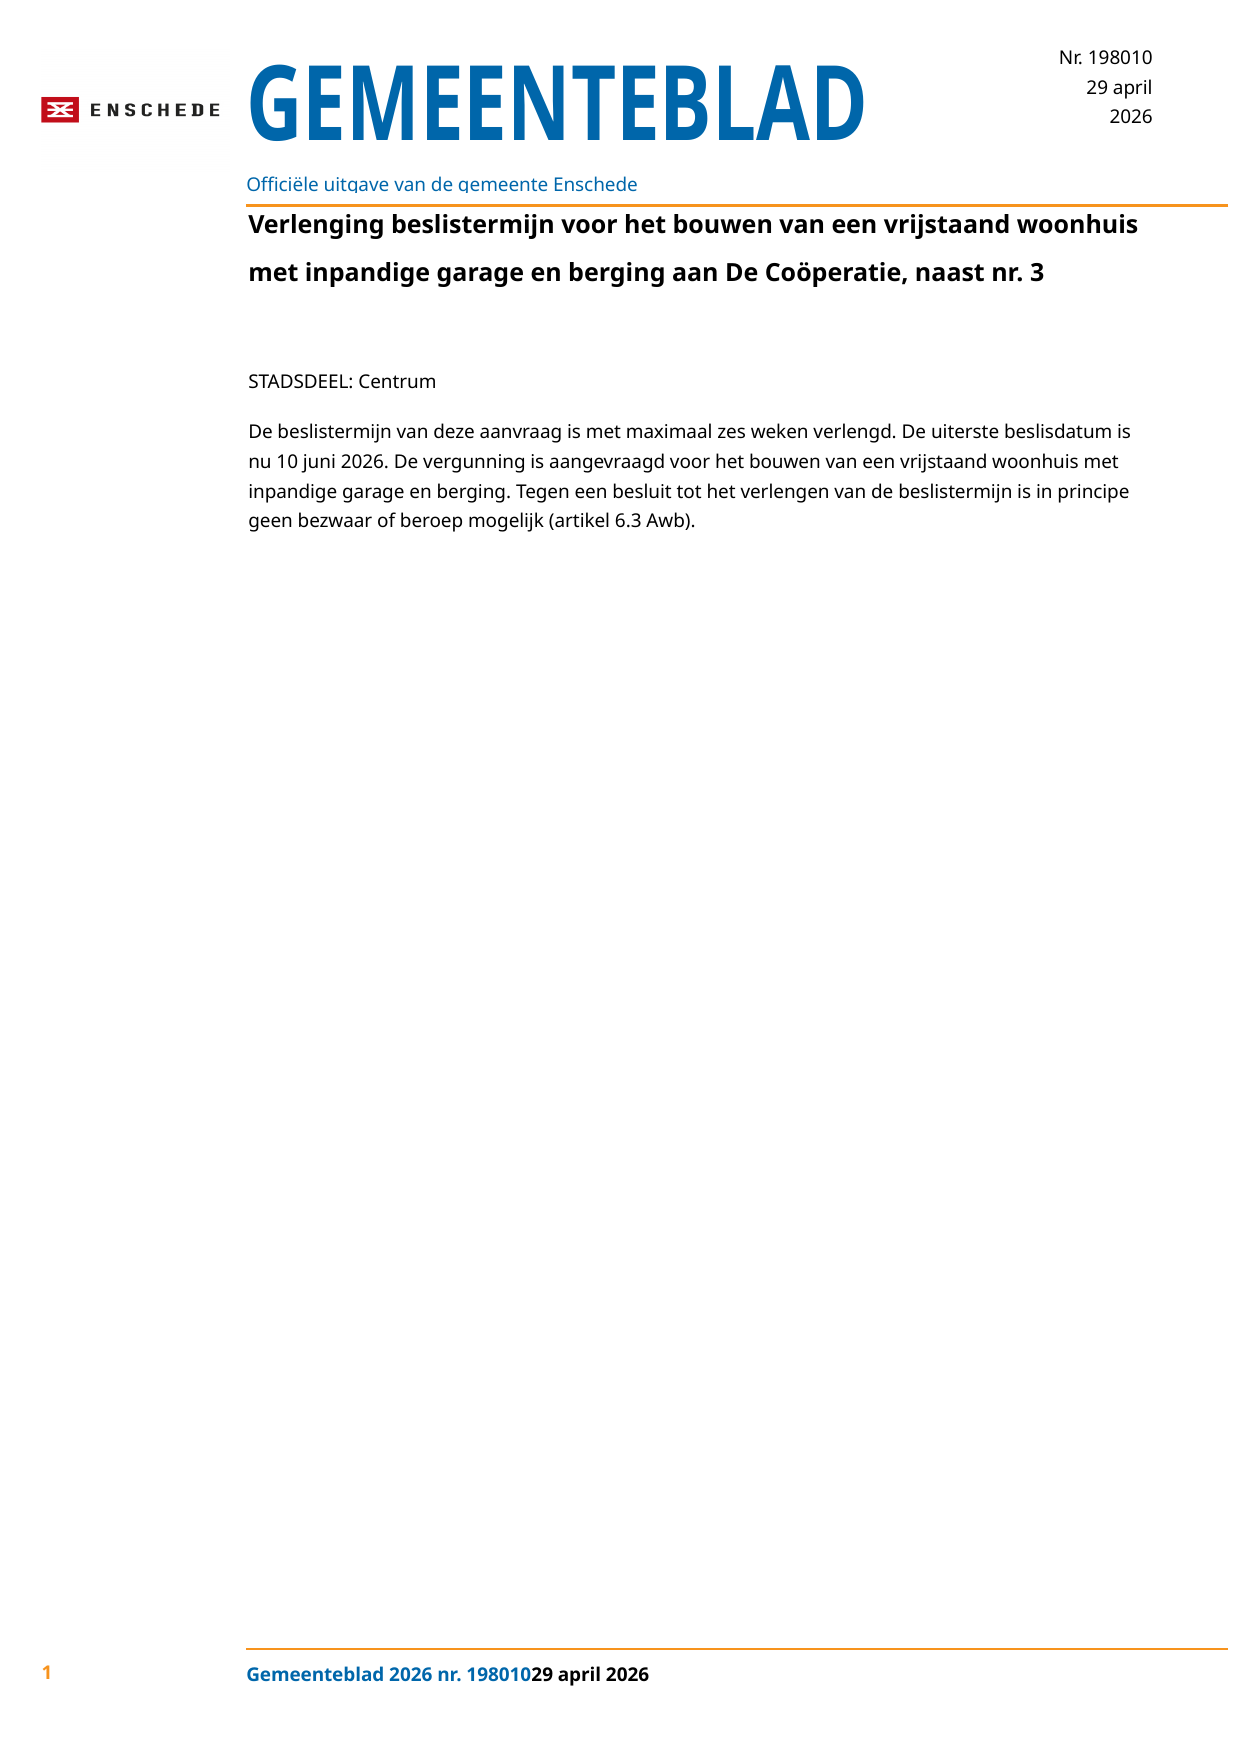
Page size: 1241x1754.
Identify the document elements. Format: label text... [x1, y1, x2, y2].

text De beslistermijn van deze aanvraag is met maximaal zes weken verlengd. De uiterste beslisdatum is nu 10 juni 2026. De vergunning is aangevraagd voor het bouwen van een vrijstaand woonhuis met inpandige garage en berging. Tegen een besluit tot het verlengen van de beslistermijn is in principe geen bezwaar of beroep mogelijk (artikel 6.3 Awb). [248, 419, 1152, 533]
text Verlenging beslistermijn voor het bouwen van een vrijstaand woonhuis met inpandige garage en berging aan De Coöperatie, naast nr. 3 [248, 207, 1152, 288]
picture [41, 47, 231, 172]
text STADSDEEL: Centrum [248, 368, 1152, 394]
